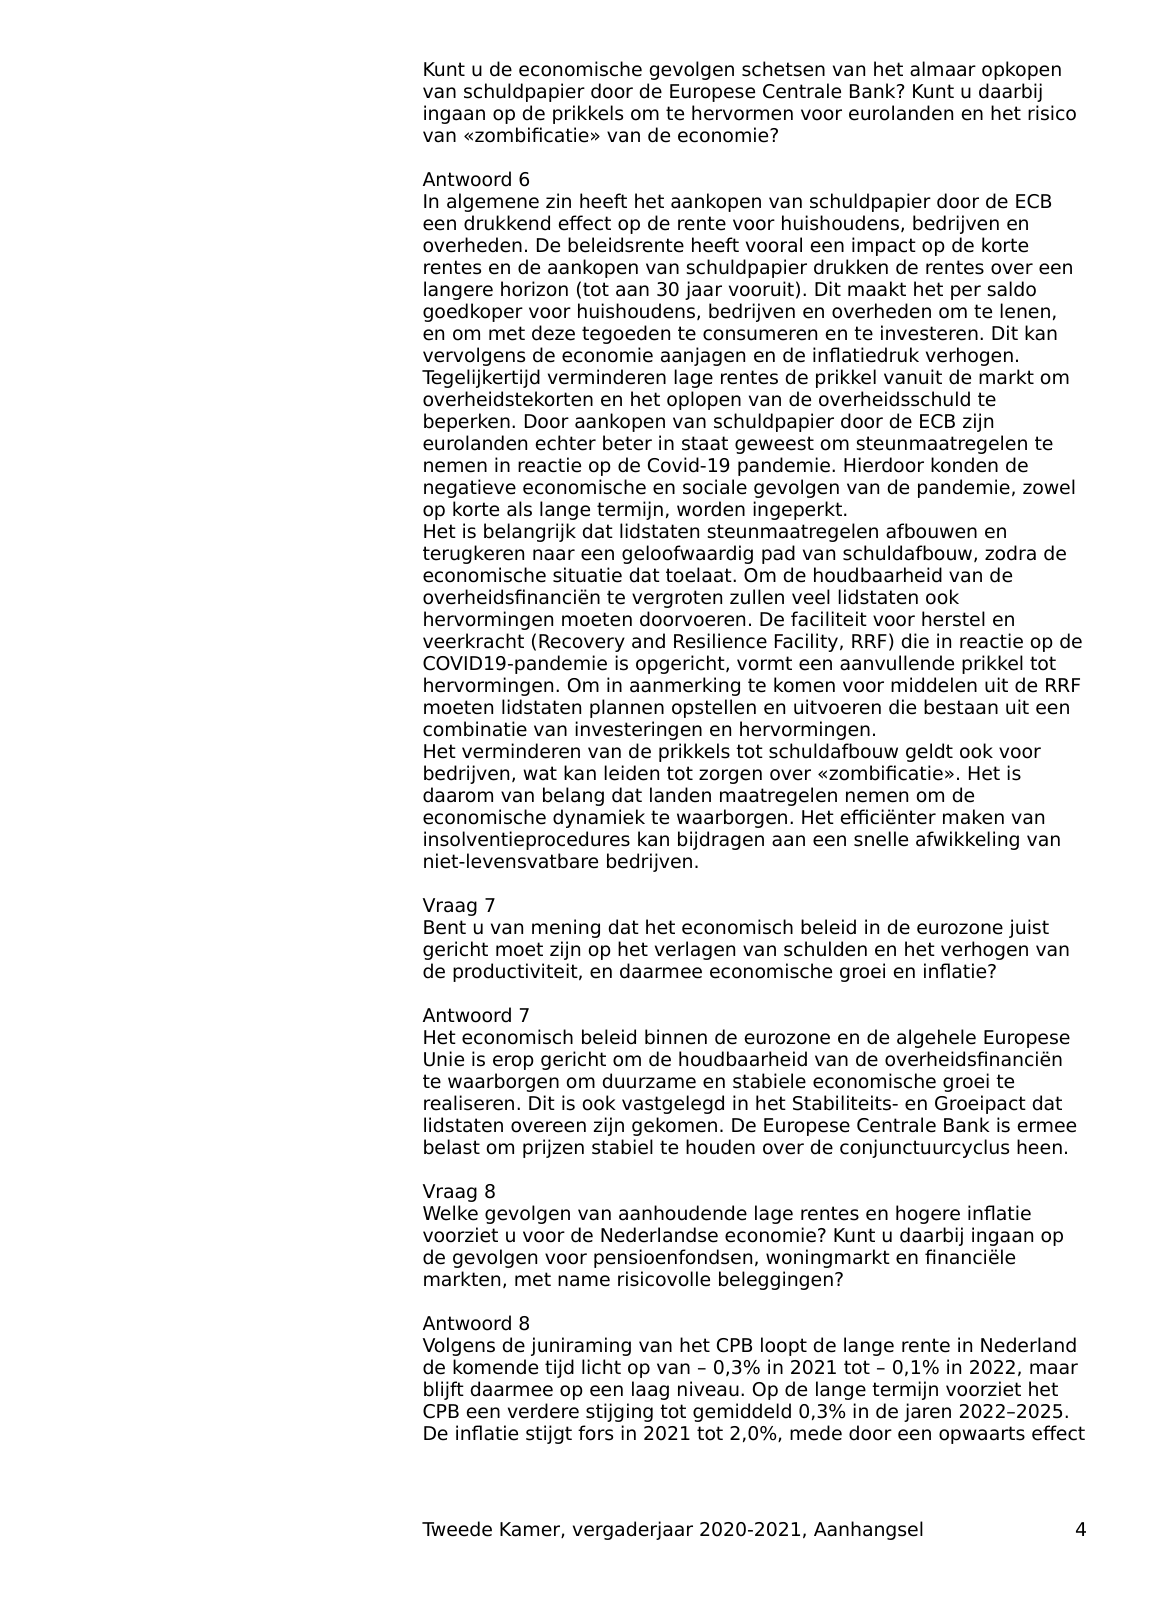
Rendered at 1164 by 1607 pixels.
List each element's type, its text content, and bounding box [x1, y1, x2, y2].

text Kunt u de economische gevolgen schetsen van het almaar opkopen van schuldpapier door de Europese Centrale Bank? Kunt u daarbij ingaan op de prikkels om te hervormen voor eurolanden en het risico van «zombificatie» van de economie? [422, 59, 1087, 147]
text Vraag 7 [422, 895, 1087, 917]
text Welke gevolgen van aanhoudende lage rentes en hogere inflatie voorziet u voor de Nederlandse economie? Kunt u daarbij ingaan op de gevolgen voor pensioenfondsen, woningmarkt en financiële markten, met name risicovolle beleggingen? [422, 1203, 1087, 1291]
text Volgens de juniraming van het CPB loopt de lange rente in Nederland de komende tijd licht op van – 0,3% in 2021 tot – 0,1% in 2022, maar blijft daarmee op een laag niveau. Op de lange termijn voorziet het CPB een verdere stijging tot gemiddeld 0,3% in de jaren 2022–2025. De inflatie stijgt fors in 2021 tot 2,0%, mede door een opwaarts effect [422, 1335, 1087, 1445]
text Antwoord 7 [422, 1005, 1087, 1027]
text Tegelijkertijd verminderen lage rentes de prikkel vanuit de markt om overheidstekorten en het oplopen van de overheidsschuld te beperken. Door aankopen van schuldpapier door de ECB zijn eurolanden echter beter in staat geweest om steunmaatregelen te nemen in reactie op de Covid-19 pandemie. Hierdoor konden de negatieve economische en sociale gevolgen van de pandemie, zowel op korte als lange termijn, worden ingeperkt. [422, 367, 1087, 521]
text Het is belangrijk dat lidstaten steunmaatregelen afbouwen en terugkeren naar een geloofwaardig pad van schuldafbouw, zodra de economische situatie dat toelaat. Om de houdbaarheid van de overheidsfinanciën te vergroten zullen veel lidstaten ook hervormingen moeten doorvoeren. De faciliteit voor herstel en veerkracht (Recovery and Resilience Facility, RRF) die in reactie op de COVID19-pandemie is opgericht, vormt een aanvullende prikkel tot hervormingen. Om in aanmerking te komen voor middelen uit de RRF moeten lidstaten plannen opstellen en uitvoeren die bestaan uit een combinatie van investeringen en hervormingen. [422, 521, 1087, 741]
text Het economisch beleid binnen de eurozone en de algehele Europese Unie is erop gericht om de houdbaarheid van de overheidsfinanciën te waarborgen om duurzame en stabiele economische groei te realiseren. Dit is ook vastgelegd in het Stabiliteits- en Groeipact dat lidstaten overeen zijn gekomen. De Europese Centrale Bank is ermee belast om prijzen stabiel te houden over de conjunctuurcyclus heen. [422, 1027, 1087, 1159]
text In algemene zin heeft het aankopen van schuldpapier door de ECB een drukkend effect op de rente voor huishoudens, bedrijven en overheden. De beleidsrente heeft vooral een impact op de korte rentes en de aankopen van schuldpapier drukken de rentes over een langere horizon (tot aan 30 jaar vooruit). Dit maakt het per saldo goedkoper voor huishoudens, bedrijven en overheden om te lenen, en om met deze tegoeden te consumeren en te investeren. Dit kan vervolgens de economie aanjagen en de inflatiedruk verhogen. [422, 191, 1087, 367]
text Vraag 8 [422, 1181, 1087, 1203]
text Antwoord 6 [422, 169, 1087, 191]
text Het verminderen van de prikkels tot schuldafbouw geldt ook voor bedrijven, wat kan leiden tot zorgen over «zombificatie». Het is daarom van belang dat landen maatregelen nemen om de economische dynamiek te waarborgen. Het efficiënter maken van insolventieprocedures kan bijdragen aan een snelle afwikkeling van niet-levensvatbare bedrijven. [422, 741, 1087, 872]
text Antwoord 8 [422, 1313, 1087, 1335]
text Bent u van mening dat het economisch beleid in de eurozone juist gericht moet zijn op het verlagen van schulden en het verhogen van de productiviteit, en daarmee economische groei en inflatie? [422, 917, 1087, 983]
